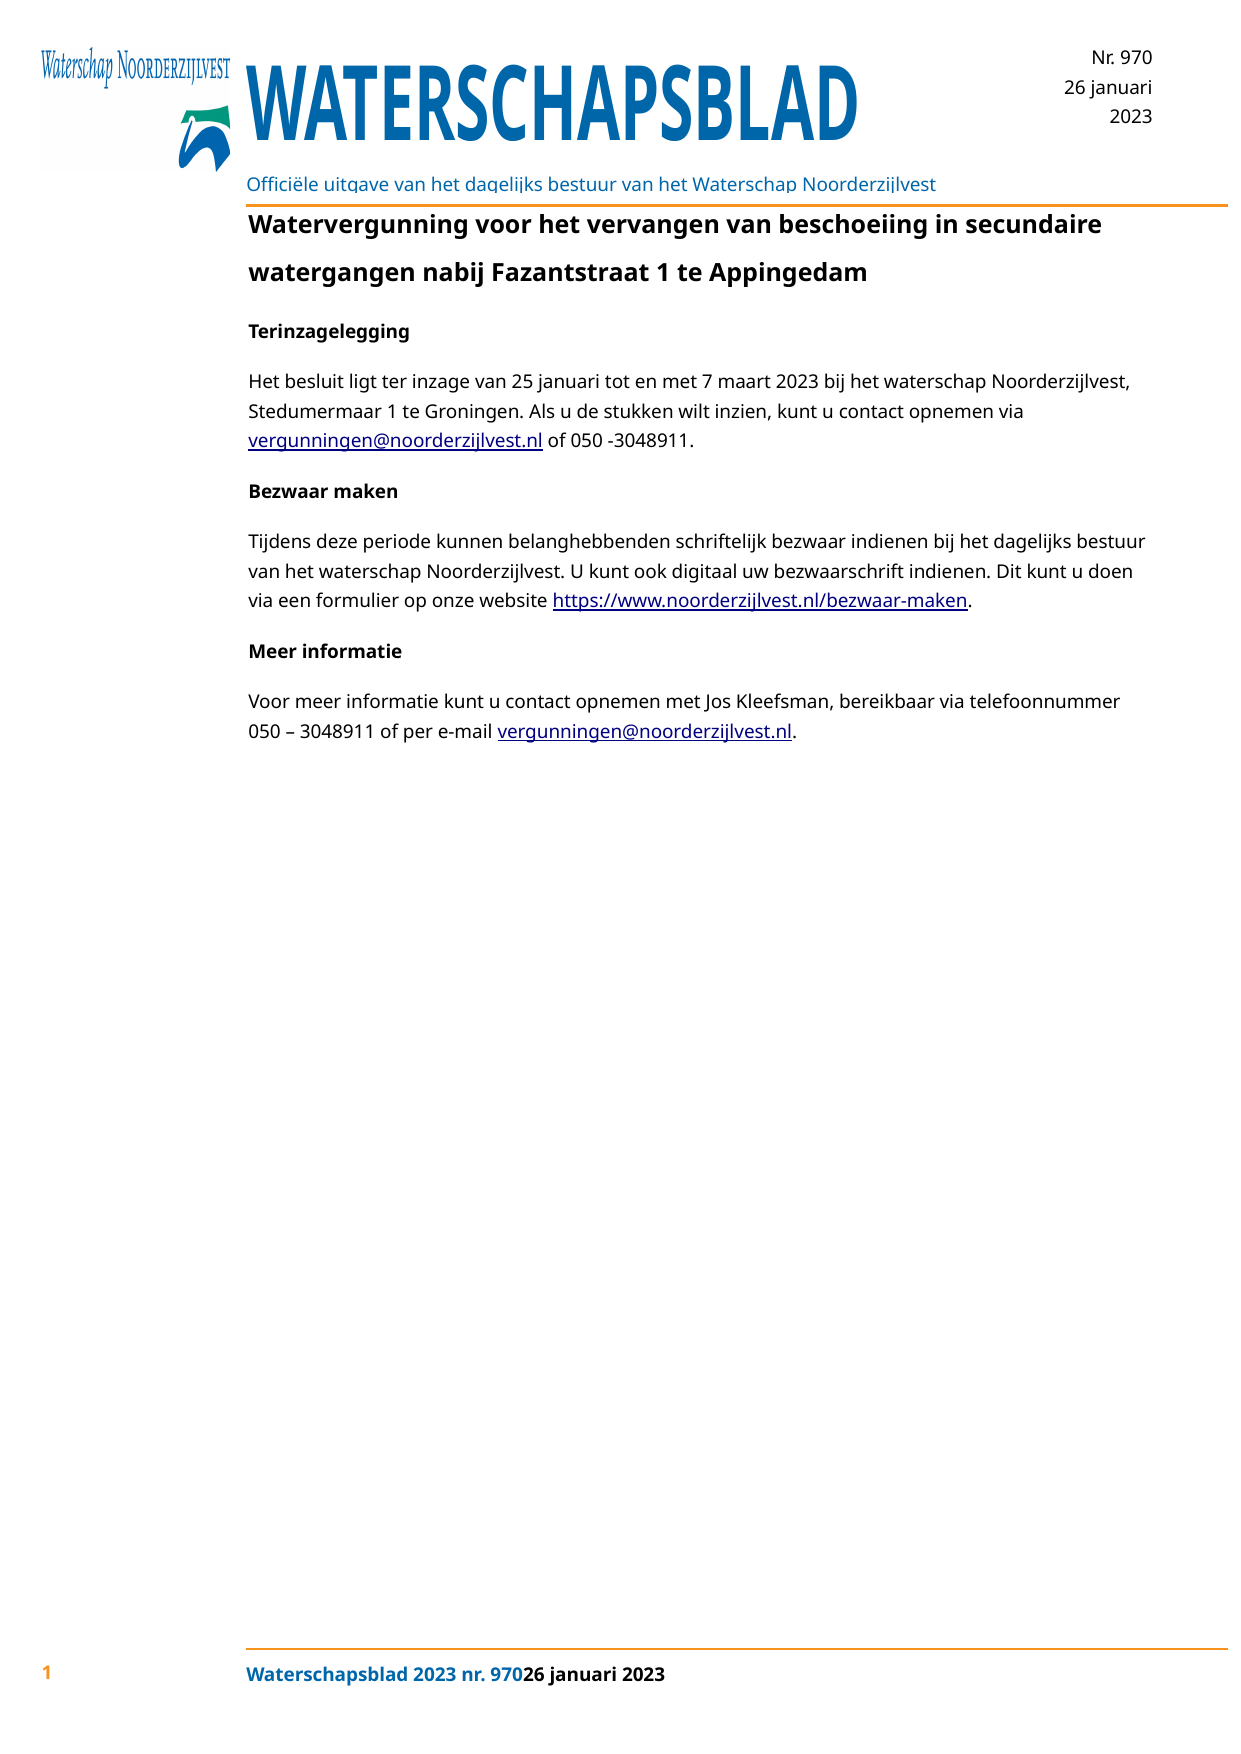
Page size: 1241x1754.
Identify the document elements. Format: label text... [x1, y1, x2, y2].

text Het besluit ligt ter inzage van 25 januari tot en met 7 maart 2023 bij het waterschap Noorderzijlvest, Stedumermaar 1 te Groningen. Als u de stukken wilt inzien, kunt u contact opnemen via vergunningen@noorderzijlvest.nl of 050 -3048911. [248, 368, 1152, 453]
text Tijdens deze periode kunnen belanghebbenden schriftelijk bezwaar indienen bij het dagelijks bestuur van het waterschap Noorderzijlvest. U kunt ook digitaal uw bezwaarschrift indienen. Dit kunt u doen via een formulier op onze website https://www.noorderzijlvest.nl/bezwaar-maken. [248, 528, 1152, 613]
text Voor meer informatie kunt u contact opnemen met Jos Kleefsman, bereikbaar via telefoonnummer 050 – 3048911 of per e-mail vergunningen@noorderzijlvest.nl. [248, 688, 1152, 744]
text Terinzagelegging [248, 318, 1152, 344]
picture [41, 47, 231, 172]
text Meer informatie [248, 638, 1152, 664]
text Watervergunning voor het vervangen van beschoeiing in secundaire watergangen nabij Fazantstraat 1 te Appingedam [248, 207, 1152, 288]
text Bezwaar maken [248, 478, 1152, 504]
